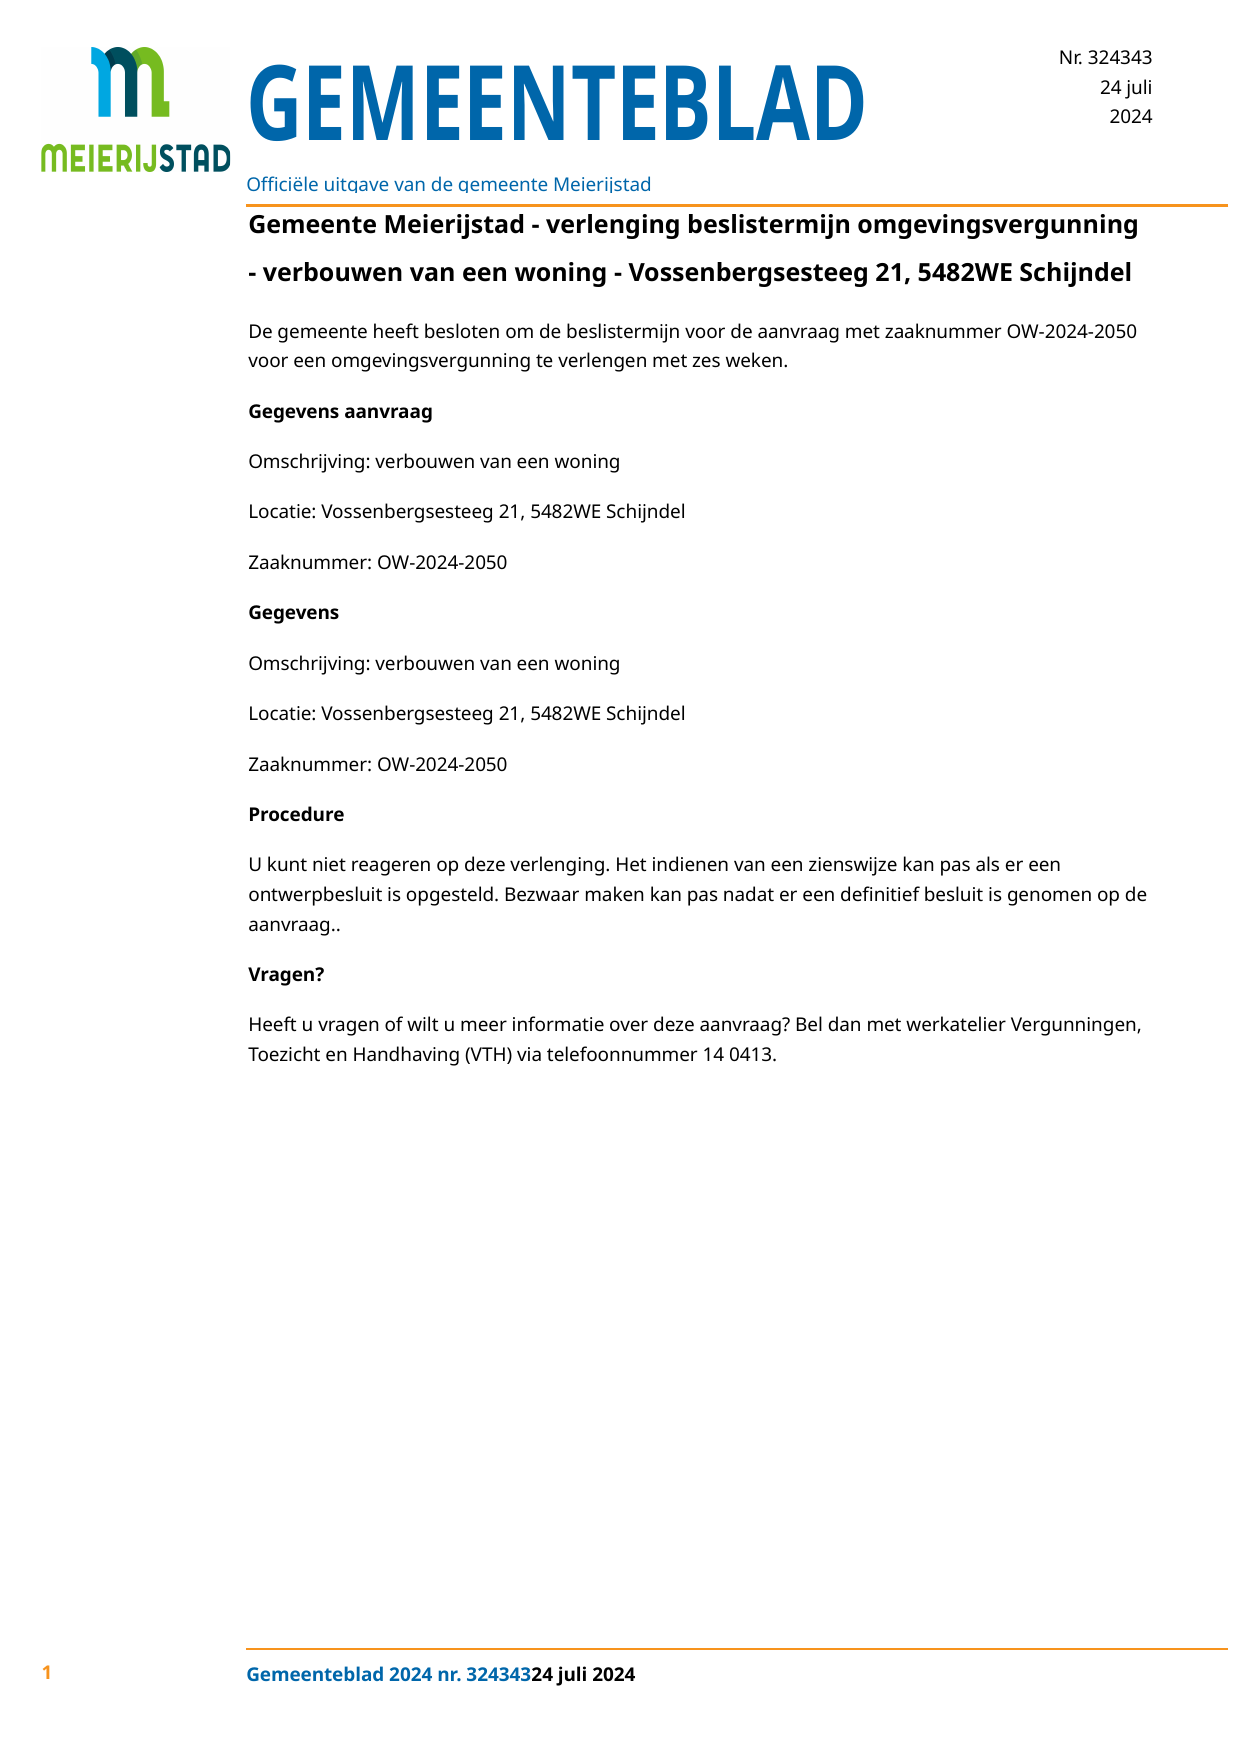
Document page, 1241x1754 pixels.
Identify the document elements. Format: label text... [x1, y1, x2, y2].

text Procedure [248, 801, 1152, 827]
text U kunt niet reageren op deze verlenging. Het indienen van een zienswijze kan pas als er een ontwerpbesluit is opgesteld. Bezwaar maken kan pas nadat er een definitief besluit is genomen op de aanvraag.. [248, 852, 1152, 937]
text Gemeente Meierijstad - verlenging beslistermijn omgevingsvergunning - verbouwen van een woning - Vossenbergsesteeg 21, 5482WE Schijndel [248, 207, 1152, 288]
text Omschrijving: verbouwen van een woning [248, 650, 1152, 676]
text De gemeente heeft besloten om de beslistermijn voor de aanvraag met zaaknummer OW-2024-2050 voor een omgevingsvergunning te verlengen met zes weken. [248, 318, 1152, 373]
text Vragen? [248, 961, 1152, 987]
text Locatie: Vossenbergsesteeg 21, 5482WE Schijndel [248, 499, 1152, 524]
text Zaaknummer: OW-2024-2050 [248, 751, 1152, 777]
text Locatie: Vossenbergsesteeg 21, 5482WE Schijndel [248, 700, 1152, 726]
picture [41, 47, 231, 172]
text Gegevens [248, 599, 1152, 625]
text Omschrijving: verbouwen van een woning [248, 448, 1152, 474]
text Zaaknummer: OW-2024-2050 [248, 549, 1152, 575]
text Heeft u vragen of wilt u meer informatie over deze aanvraag? Bel dan met werkatelier Vergunningen, Toezicht en Handhaving (VTH) via telefoonnummer 14 0413. [248, 1012, 1152, 1067]
text Gegevens aanvraag [248, 398, 1152, 424]
